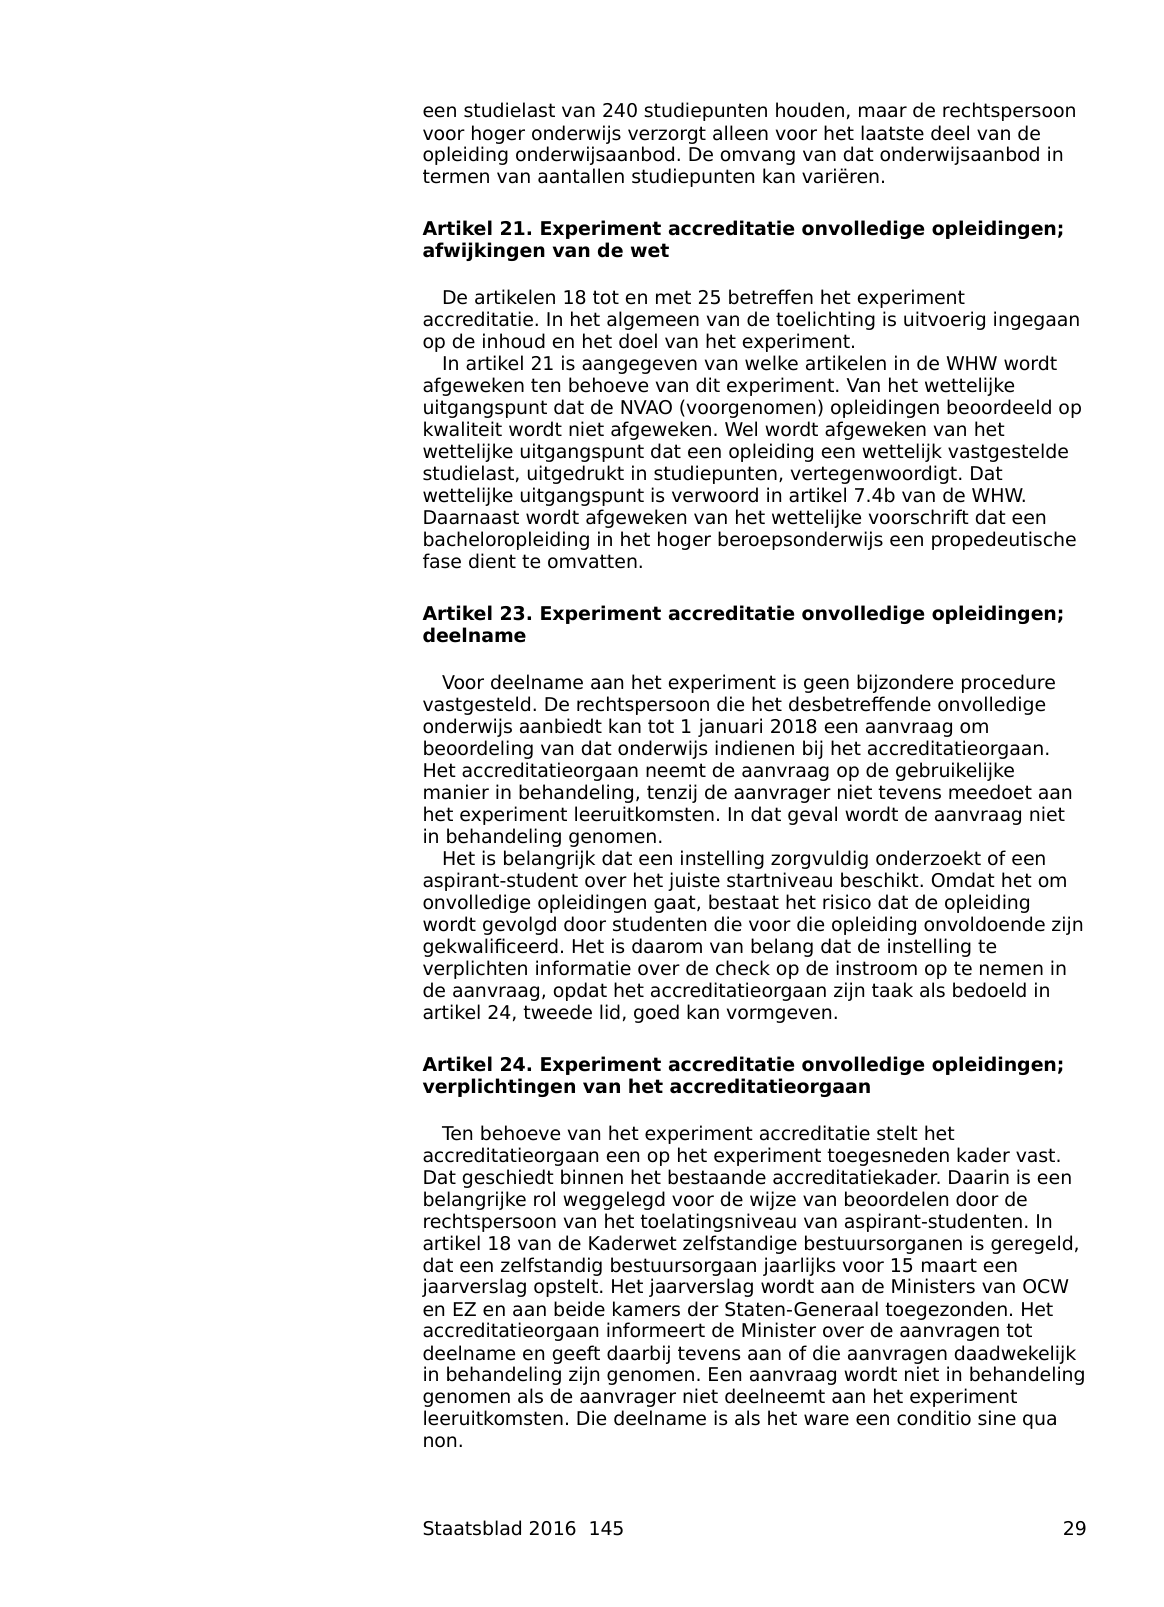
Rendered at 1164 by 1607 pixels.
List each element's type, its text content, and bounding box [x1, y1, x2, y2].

subtitle Artikel 24. Experiment accreditatie onvolledige opleidingen; verplichtingen van het accreditatieorgaan [422, 1054, 1087, 1098]
text Voor deelname aan het experiment is geen bijzondere procedure vastgesteld. De rechtspersoon die het desbetreffende onvolledige onderwijs aanbiedt kan tot 1 januari 2018 een aanvraag om beoordeling van dat onderwijs indienen bij het accreditatieorgaan. Het accreditatieorgaan neemt de aanvraag op de gebruikelijke manier in behandeling, tenzij de aanvrager niet tevens meedoet aan het experiment leeruitkomsten. In dat geval wordt de aanvraag niet in behandeling genomen. [422, 672, 1087, 848]
subtitle Artikel 23. Experiment accreditatie onvolledige opleidingen; deelname [422, 603, 1087, 647]
text Het is belangrijk dat een instelling zorgvuldig onderzoekt of een aspirant-student over het juiste startniveau beschikt. Omdat het om onvolledige opleidingen gaat, bestaat het risico dat de opleiding wordt gevolgd door studenten die voor die opleiding onvoldoende zijn gekwalificeerd. Het is daarom van belang dat de instelling te verplichten informatie over de check op de instroom op te nemen in de aanvraag, opdat het accreditatieorgaan zijn taak als bedoeld in artikel 24, tweede lid, goed kan vormgeven. [422, 848, 1087, 1024]
text De artikelen 18 tot en met 25 betreffen het experiment accreditatie. In het algemeen van de toelichting is uitvoerig ingegaan op de inhoud en het doel van het experiment. [422, 287, 1087, 353]
text Ten behoeve van het experiment accreditatie stelt het accreditatieorgaan een op het experiment toegesneden kader vast. Dat geschiedt binnen het bestaande accreditatiekader. Daarin is een belangrijke rol weggelegd voor de wijze van beoordelen door de rechtspersoon van het toelatingsniveau van aspirant-studenten. In artikel 18 van de Kaderwet zelfstandige bestuursorganen is geregeld, dat een zelfstandig bestuursorgaan jaarlijks voor 15 maart een jaarverslag opstelt. Het jaarverslag wordt aan de Ministers van OCW en EZ en aan beide kamers der Staten-Generaal toegezonden. Het accreditatieorgaan informeert de Minister over de aanvragen tot deelname en geeft daarbij tevens aan of die aanvragen daadwekelijk in behandeling zijn genomen. Een aanvraag wordt niet in behandeling genomen als de aanvrager niet deelneemt aan het experiment leeruitkomsten. Die deelname is als het ware een conditio sine qua non. [422, 1123, 1087, 1452]
text een studielast van 240 studiepunten houden, maar de rechtspersoon voor hoger onderwijs verzorgt alleen voor het laatste deel van de opleiding onderwijsaanbod. De omvang van dat onderwijsaanbod in termen van aantallen studiepunten kan variëren. [422, 100, 1087, 188]
text In artikel 21 is aangegeven van welke artikelen in de WHW wordt afgeweken ten behoeve van dit experiment. Van het wettelijke uitgangspunt dat de NVAO (voorgenomen) opleidingen beoordeeld op kwaliteit wordt niet afgeweken. Wel wordt afgeweken van het wettelijke uitgangspunt dat een opleiding een wettelijk vastgestelde studielast, uitgedrukt in studiepunten, vertegenwoordigt. Dat wettelijke uitgangspunt is verwoord in artikel 7.4b van de WHW. Daarnaast wordt afgeweken van het wettelijke voorschrift dat een bacheloropleiding in het hoger beroepsonderwijs een propedeutische fase dient te omvatten. [422, 353, 1087, 573]
subtitle Artikel 21. Experiment accreditatie onvolledige opleidingen; afwijkingen van de wet [422, 218, 1087, 262]
